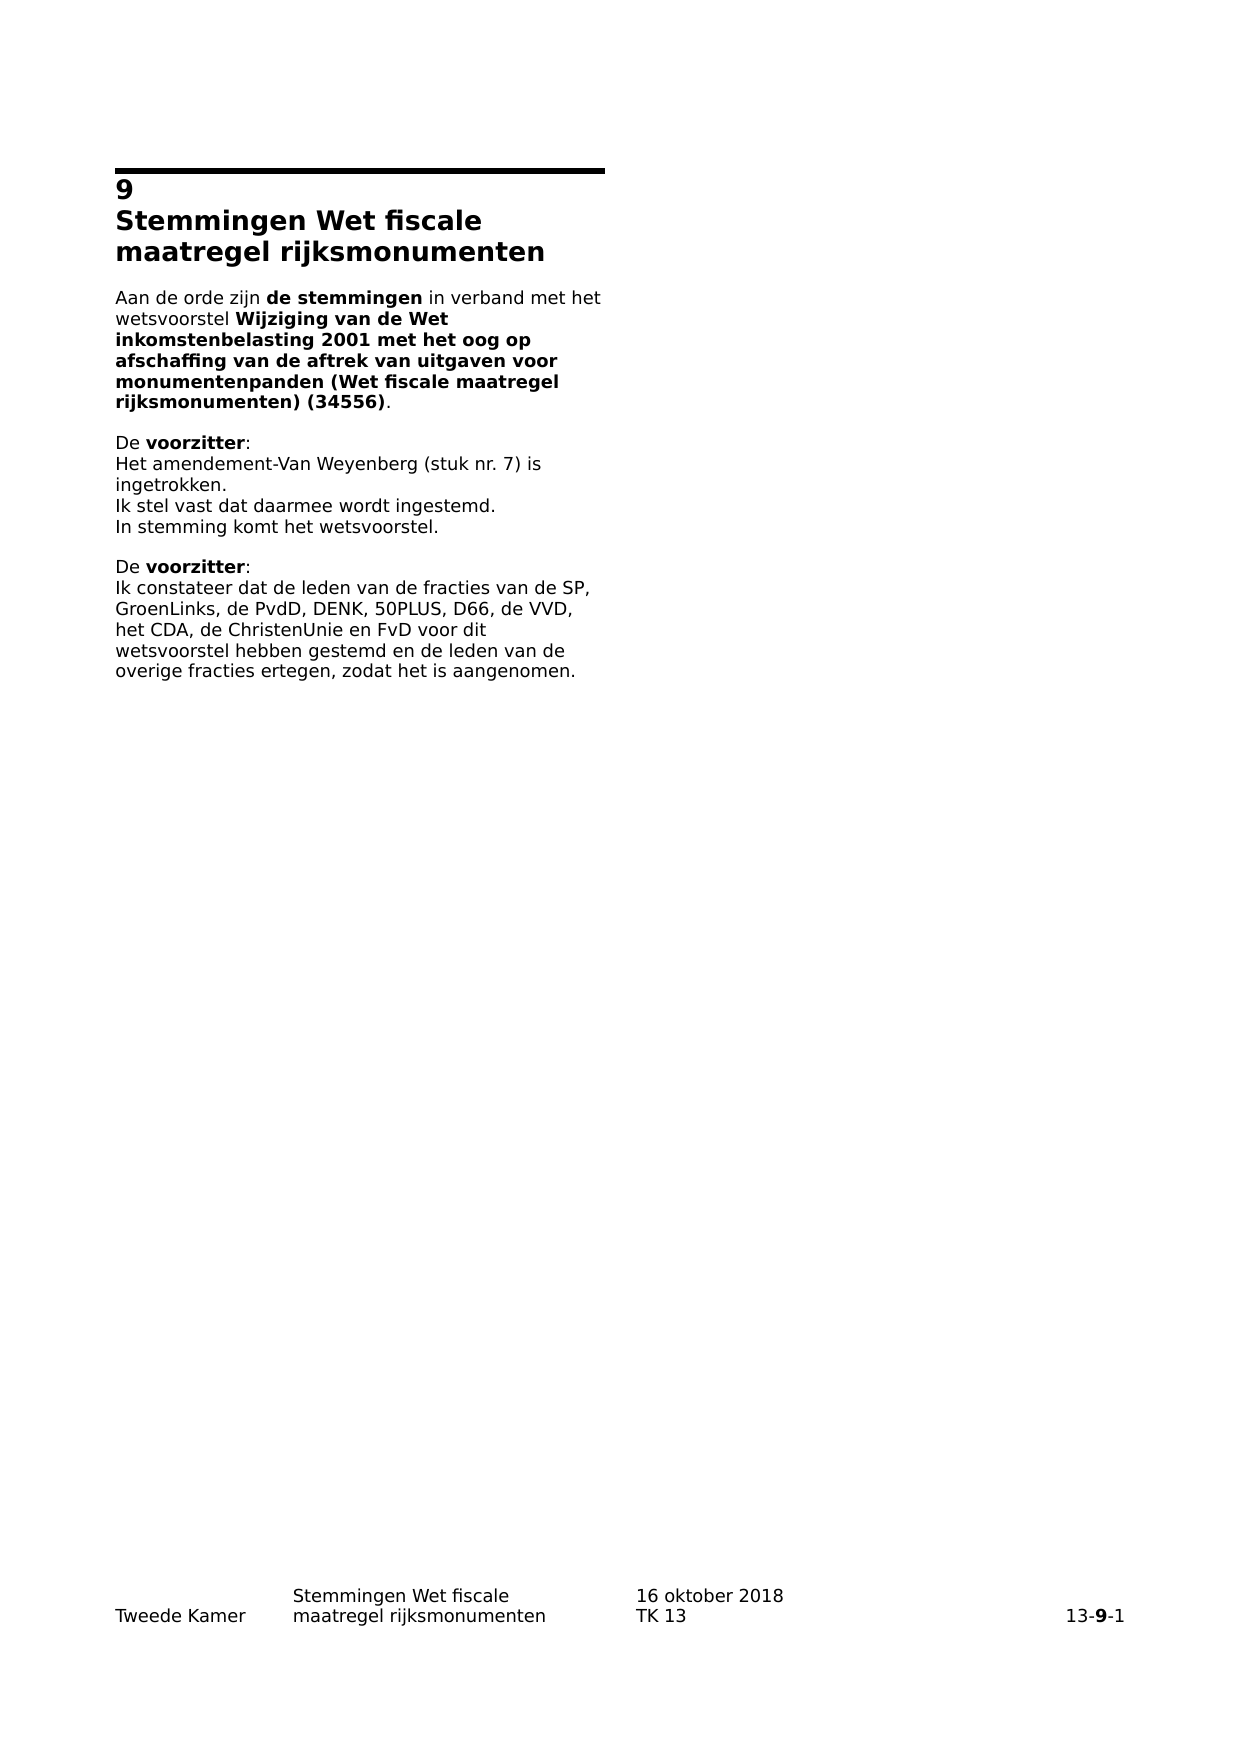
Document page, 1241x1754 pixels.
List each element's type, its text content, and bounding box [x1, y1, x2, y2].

title 9 Stemmingen Wet fiscale maatregel rijksmonumenten [115, 174, 605, 268]
text Ik constateer dat de leden van de fracties van de SP, GroenLinks, de PvdD, DENK, 50PLUS, D66, de VVD, het CDA, de ChristenUnie en FvD voor dit wetsvoorstel hebben gestemd en de leden van de overige fracties ertegen, zodat het is aangenomen. [115, 578, 605, 682]
text De voorzitter: [115, 433, 605, 454]
text Ik stel vast dat daarmee wordt ingestemd. [115, 496, 605, 516]
text De voorzitter: [115, 557, 605, 578]
text Het amendement-Van Weyenberg (stuk nr. 7) is ingetrokken. [115, 454, 605, 496]
text In stemming komt het wetsvoorstel. [115, 516, 605, 537]
text Aan de orde zijn de stemmingen in verband met het wetsvoorstel Wijziging van de Wet inkomstenbelasting 2001 met het oog op afschaffing van de aftrek van uitgaven voor monumentenpanden (Wet fiscale maatregel rijksmonumenten) (34556). [115, 288, 605, 413]
